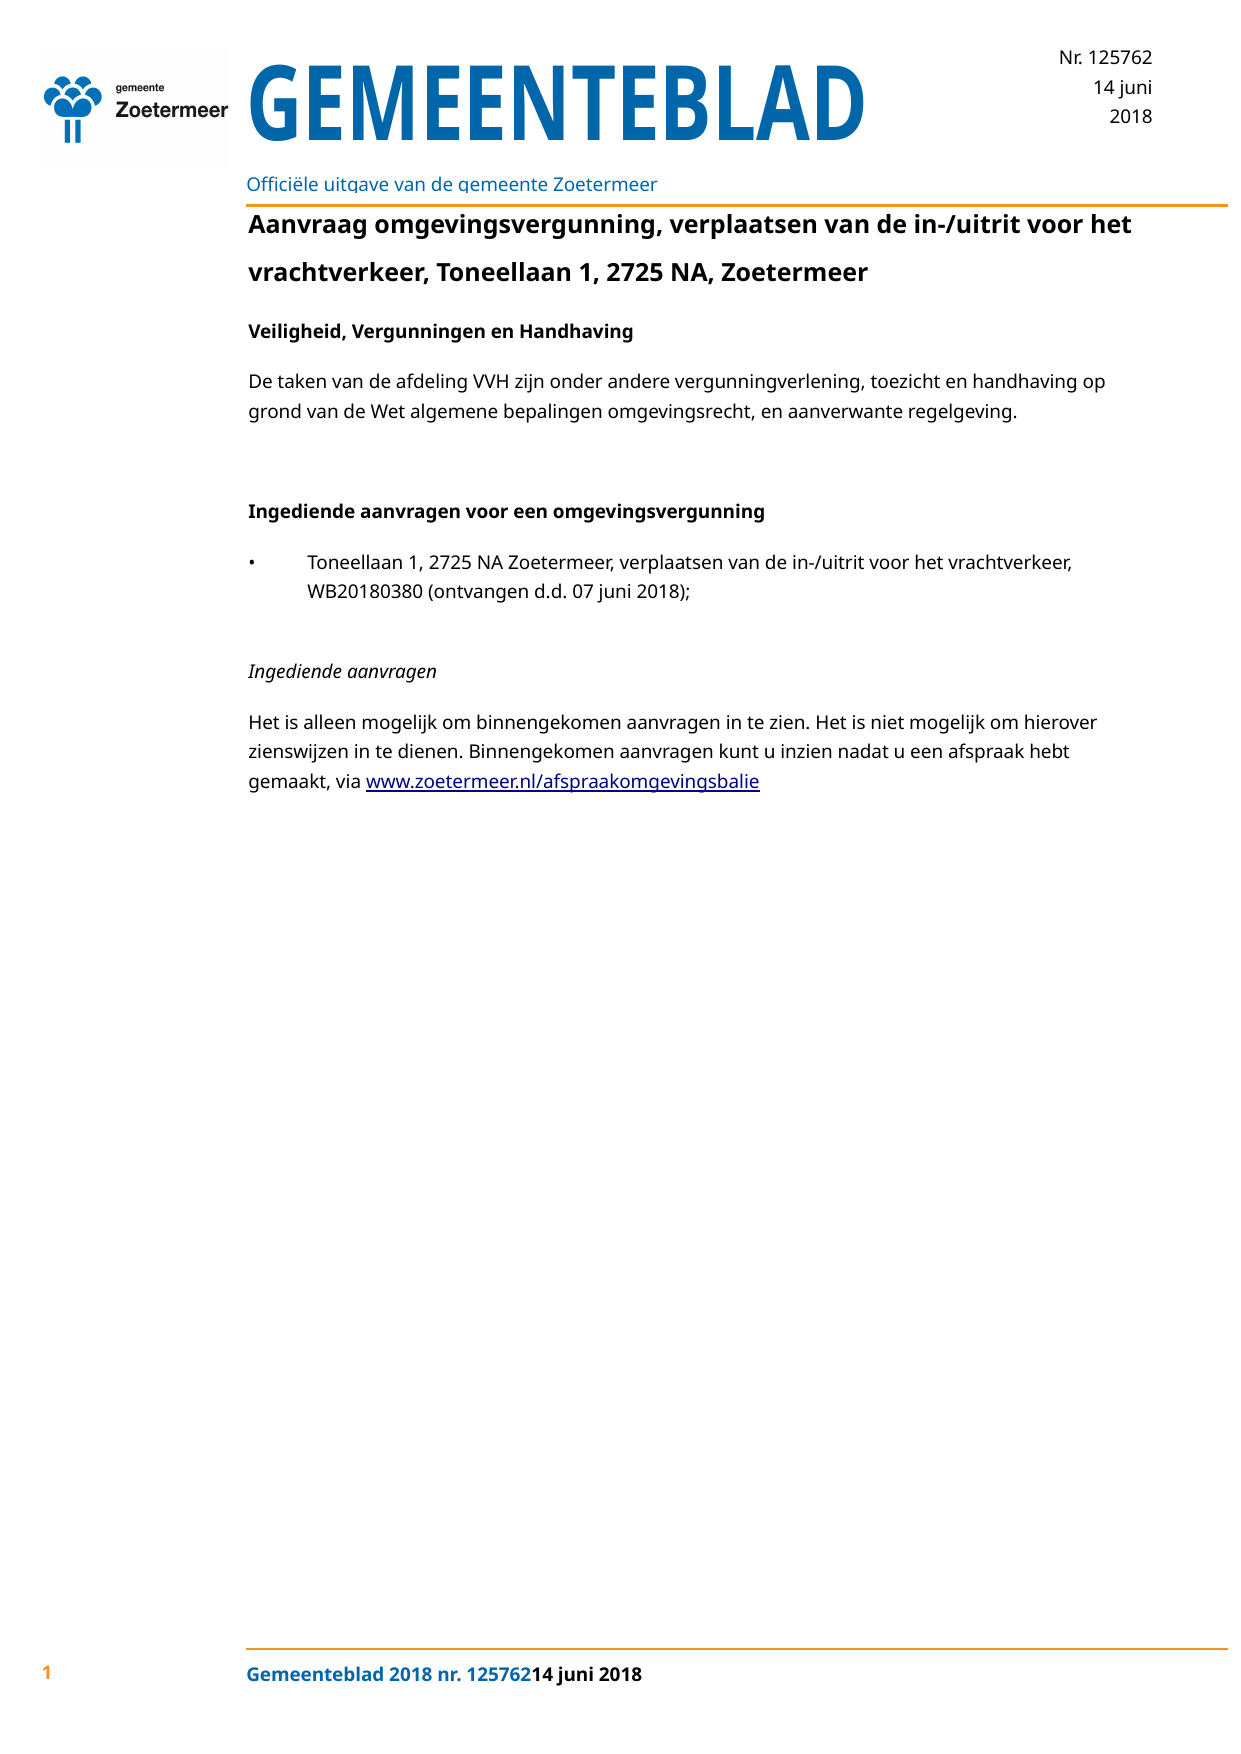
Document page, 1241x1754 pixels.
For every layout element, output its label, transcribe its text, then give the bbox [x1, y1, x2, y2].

picture [41, 47, 231, 172]
text De taken van de afdeling VVH zijn onder andere vergunningverlening, toezicht en handhaving op grond van de Wet algemene bepalingen omgevingsrecht, en aanverwante regelgeving. [248, 368, 1152, 424]
list Toneellaan 1, 2725 NA Zoetermeer, verplaatsen van de in-/uitrit voor het vrachtverkeer, WB20180380 (ontvangen d.d. 07 juni 2018); [248, 549, 1152, 604]
text Het is alleen mogelijk om binnengekomen aanvragen in te zien. Het is niet mogelijk om hierover zienswijzen in te dienen. Binnengekomen aanvragen kunt u inzien nadat u een afspraak hebt gemaakt, via www.zoetermeer.nl/afspraakomgevingsbalie [248, 709, 1152, 794]
text Ingediende aanvragen [248, 659, 1152, 684]
text Veiligheid, Vergunningen en Handhaving [248, 318, 1152, 344]
text Ingediende aanvragen voor een omgevingsvergunning [248, 499, 1152, 524]
text Aanvraag omgevingsvergunning, verplaatsen van de in-/uitrit voor het vrachtverkeer, Toneellaan 1, 2725 NA, Zoetermeer [248, 207, 1152, 288]
